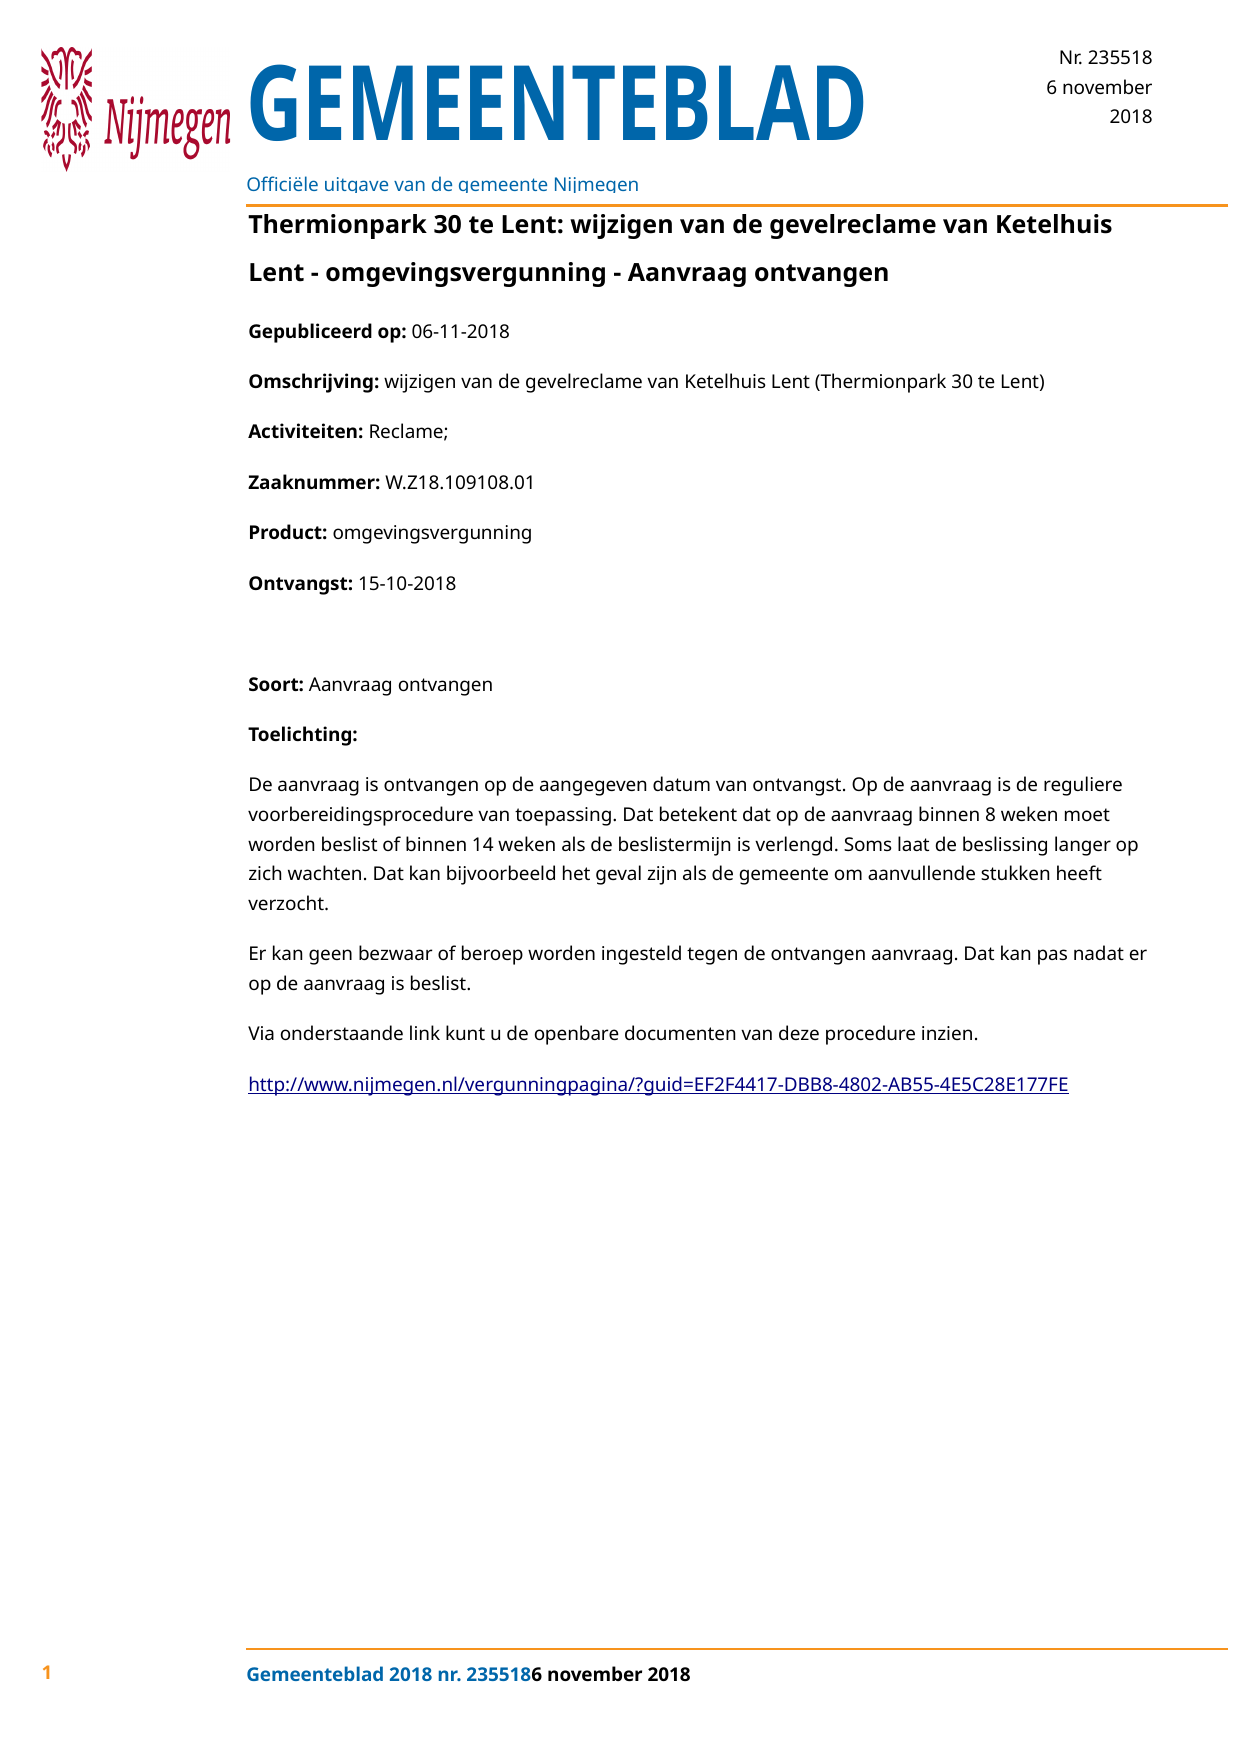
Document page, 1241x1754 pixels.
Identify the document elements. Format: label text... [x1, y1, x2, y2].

text Product: omgevingsvergunning [248, 519, 1152, 545]
text http://www.nijmegen.nl/vergunningpagina/?guid=EF2F4417-DBB8-4802-AB55-4E5C28E177FE [248, 1071, 1152, 1097]
text Zaaknummer: W.Z18.109108.01 [248, 469, 1152, 495]
text Via onderstaande link kunt u de openbare documenten van deze procedure inzien. [248, 1020, 1152, 1046]
text Ontvangst: 15-10-2018 [248, 570, 1152, 596]
text Thermionpark 30 te Lent: wijzigen van de gevelreclame van Ketelhuis Lent - omgevingsvergunning - Aanvraag ontvangen [248, 207, 1152, 288]
text De aanvraag is ontvangen op de aangegeven datum van ontvangst. Op de aanvraag is de reguliere voorbereidingsprocedure van toepassing. Dat betekent dat op de aanvraag binnen 8 weken moet worden beslist of binnen 14 weken als de beslistermijn is verlengd. Soms laat de beslissing langer op zich wachten. Dat kan bijvoorbeeld het geval zijn als de gemeente om aanvullende stukken heeft verzocht. [248, 772, 1152, 916]
text Activiteiten: Reclame; [248, 419, 1152, 444]
text Gepubliceerd op: 06-11-2018 [248, 318, 1152, 344]
text Soort: Aanvraag ontvangen [248, 671, 1152, 697]
text Toelichting: [248, 721, 1152, 747]
picture [41, 47, 231, 172]
text Omschrijving: wijzigen van de gevelreclame van Ketelhuis Lent (Thermionpark 30 te Lent) [248, 368, 1152, 394]
text Er kan geen bezwaar of beroep worden ingesteld tegen de ontvangen aanvraag. Dat kan pas nadat er op de aanvraag is beslist. [248, 940, 1152, 996]
